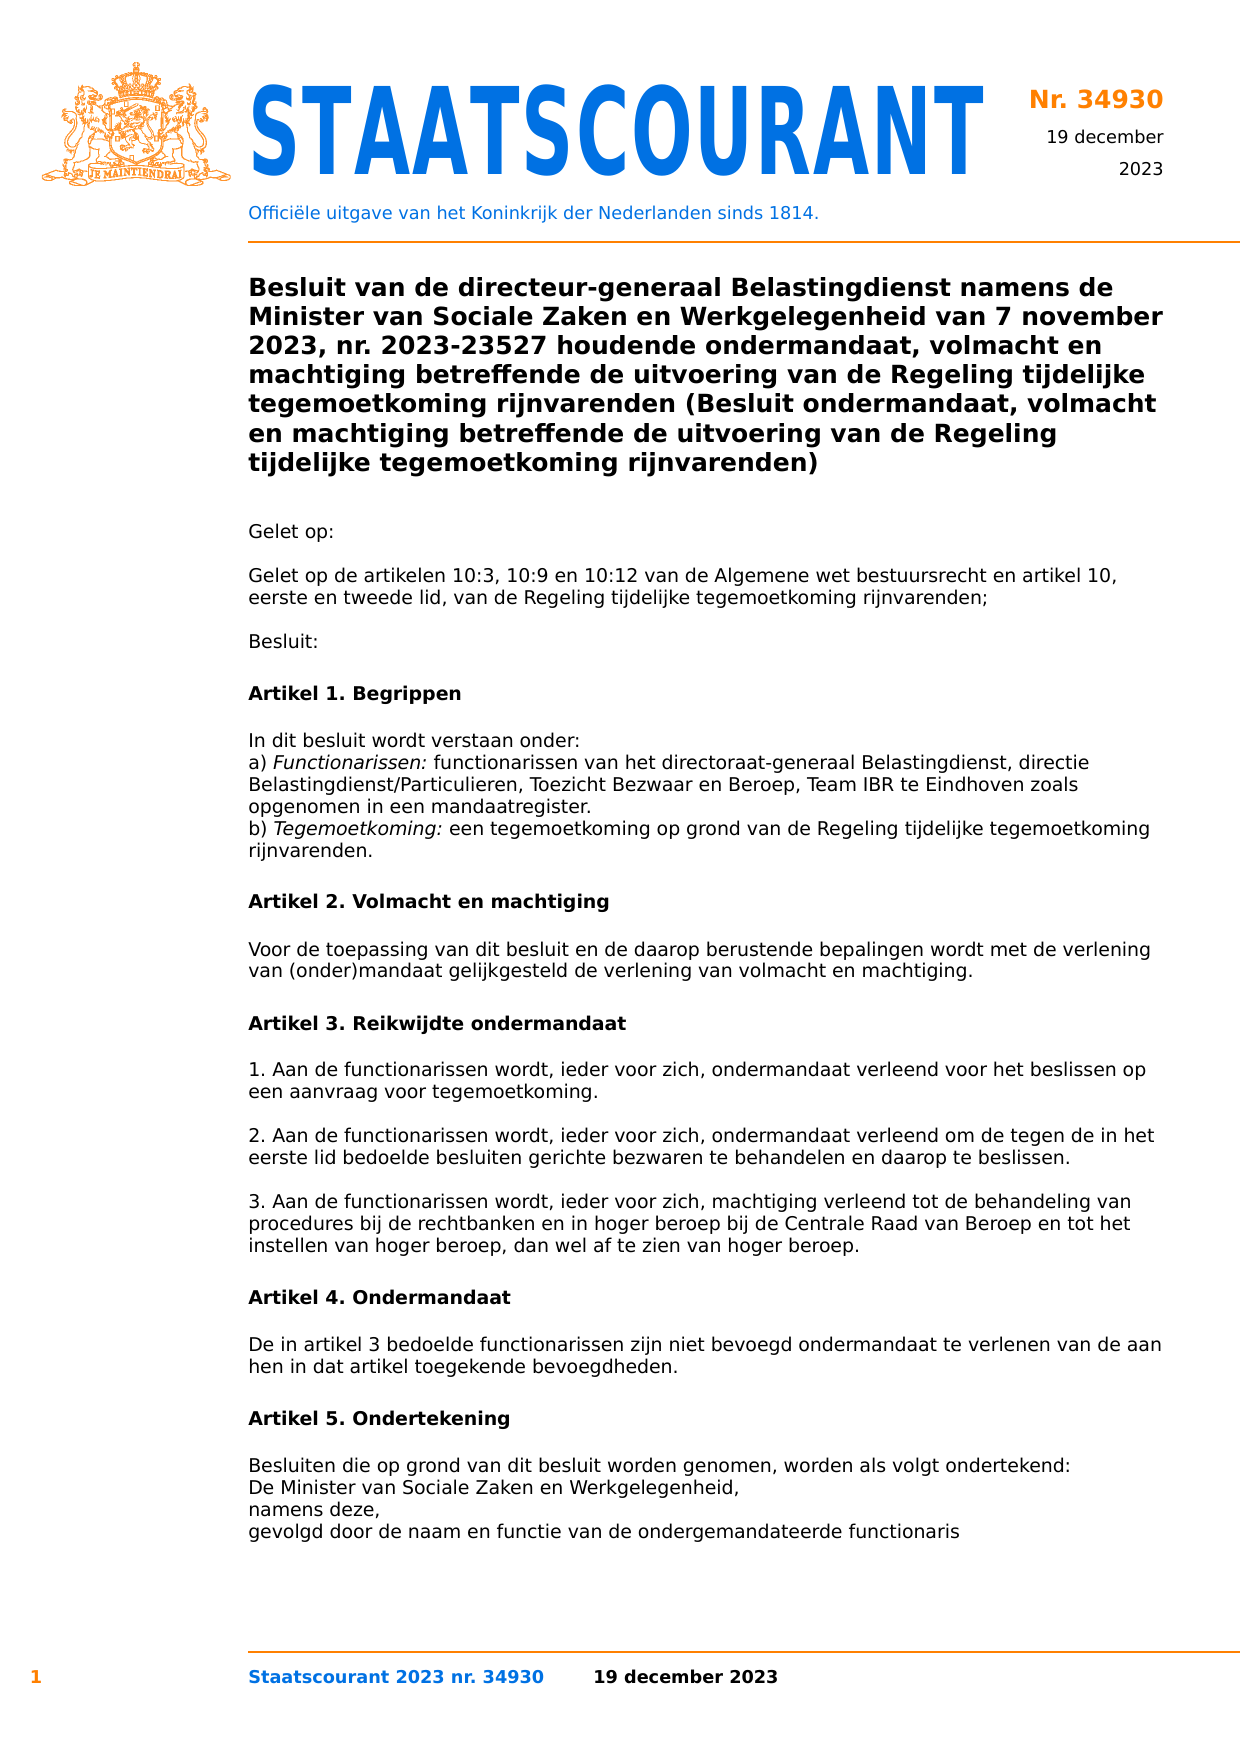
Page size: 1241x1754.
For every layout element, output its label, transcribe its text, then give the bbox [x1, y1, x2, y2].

table_cell Officiële uitgave van het Koninkrijk der Nederlanden sinds 1814. [248, 203, 1240, 241]
subtitle Besluit van de directeur-generaal Belastingdienst namens de Minister van Sociale Zaken en Werkgelegenheid van 7 november 2023, nr. 2023-23527 houdende ondermandaat, volmacht en machtiging betreffende de uitvoering van de Regeling tijdelijke tegemoetkoming rijnvarenden (Besluit ondermandaat, volmacht en machtiging betreffende de uitvoering van de Regeling tijdelijke tegemoetkoming rijnvarenden) [248, 273, 1163, 477]
text 3. Aan de functionarissen wordt, ieder voor zich, machtiging verleend tot de behandeling van procedures bij de rechtbanken en in hoger beroep bij de Centrale Raad van Beroep en tot het instellen van hoger beroep, dan wel af te zien van hoger beroep. [248, 1191, 1163, 1257]
text b) Tegemoetkoming: een tegemoetkoming op grond van de Regeling tijdelijke tegemoetkoming rijnvarenden. [248, 817, 1163, 861]
text 2. Aan de functionarissen wordt, ieder voor zich, ondermandaat verleend om de tegen de in het eerste lid bedoelde besluiten gerichte bezwaren te behandelen en daarop te beslissen. [248, 1125, 1163, 1169]
table_header Nr. 34930 [998, 62, 1240, 121]
text namens deze, [248, 1499, 1163, 1521]
text 1. Aan de functionarissen wordt, ieder voor zich, ondermandaat verleend voor het beslissen op een aanvraag voor tegemoetkoming. [248, 1059, 1163, 1103]
subtitle Artikel 5. Ondertekening [248, 1408, 1163, 1430]
picture [41, 62, 231, 186]
text Voor de toepassing van dit besluit en de daarop berustende bepalingen wordt met de verlening van (onder)mandaat gelijkgesteld de verlening van volmacht en machtiging. [248, 938, 1163, 982]
text De Minister van Sociale Zaken en Werkgelegenheid, [248, 1477, 1163, 1499]
subtitle Artikel 3. Reikwijdte ondermandaat [248, 1012, 1163, 1034]
text gevolgd door de naam en functie van de ondergemandateerde functionaris [248, 1521, 1163, 1543]
text De in artikel 3 bedoelde functionarissen zijn niet bevoegd ondermandaat te verlenen van de aan hen in dat artikel toegekende bevoegdheden. [248, 1334, 1163, 1378]
text Besluiten die op grond van dit besluit worden genomen, worden als volgt ondertekend: [248, 1455, 1163, 1477]
table_cell 19 december [998, 121, 1240, 153]
subtitle Artikel 2. Volmacht en machtiging [248, 891, 1163, 913]
text Besluit: [248, 631, 1163, 653]
table_cell 2023 [998, 153, 1240, 203]
subtitle Artikel 1. Begrippen [248, 683, 1163, 704]
text In dit besluit wordt verstaan onder: [248, 729, 1163, 752]
subtitle Artikel 4. Ondermandaat [248, 1287, 1163, 1309]
table_header STAATSCOURANT [248, 62, 998, 203]
text Gelet op: [248, 521, 1163, 543]
table_header [25, 62, 248, 241]
text a) Functionarissen: functionarissen van het directoraat-generaal Belastingdienst, directie Belastingdienst/Particulieren, Toezicht Bezwaar en Beroep, Team IBR te Eindhoven zoals opgenomen in een mandaatregister. [248, 752, 1163, 817]
text Gelet op de artikelen 10:3, 10:9 en 10:12 van de Algemene wet bestuursrecht en artikel 10, eerste en tweede lid, van de Regeling tijdelijke tegemoetkoming rijnvarenden; [248, 565, 1163, 609]
